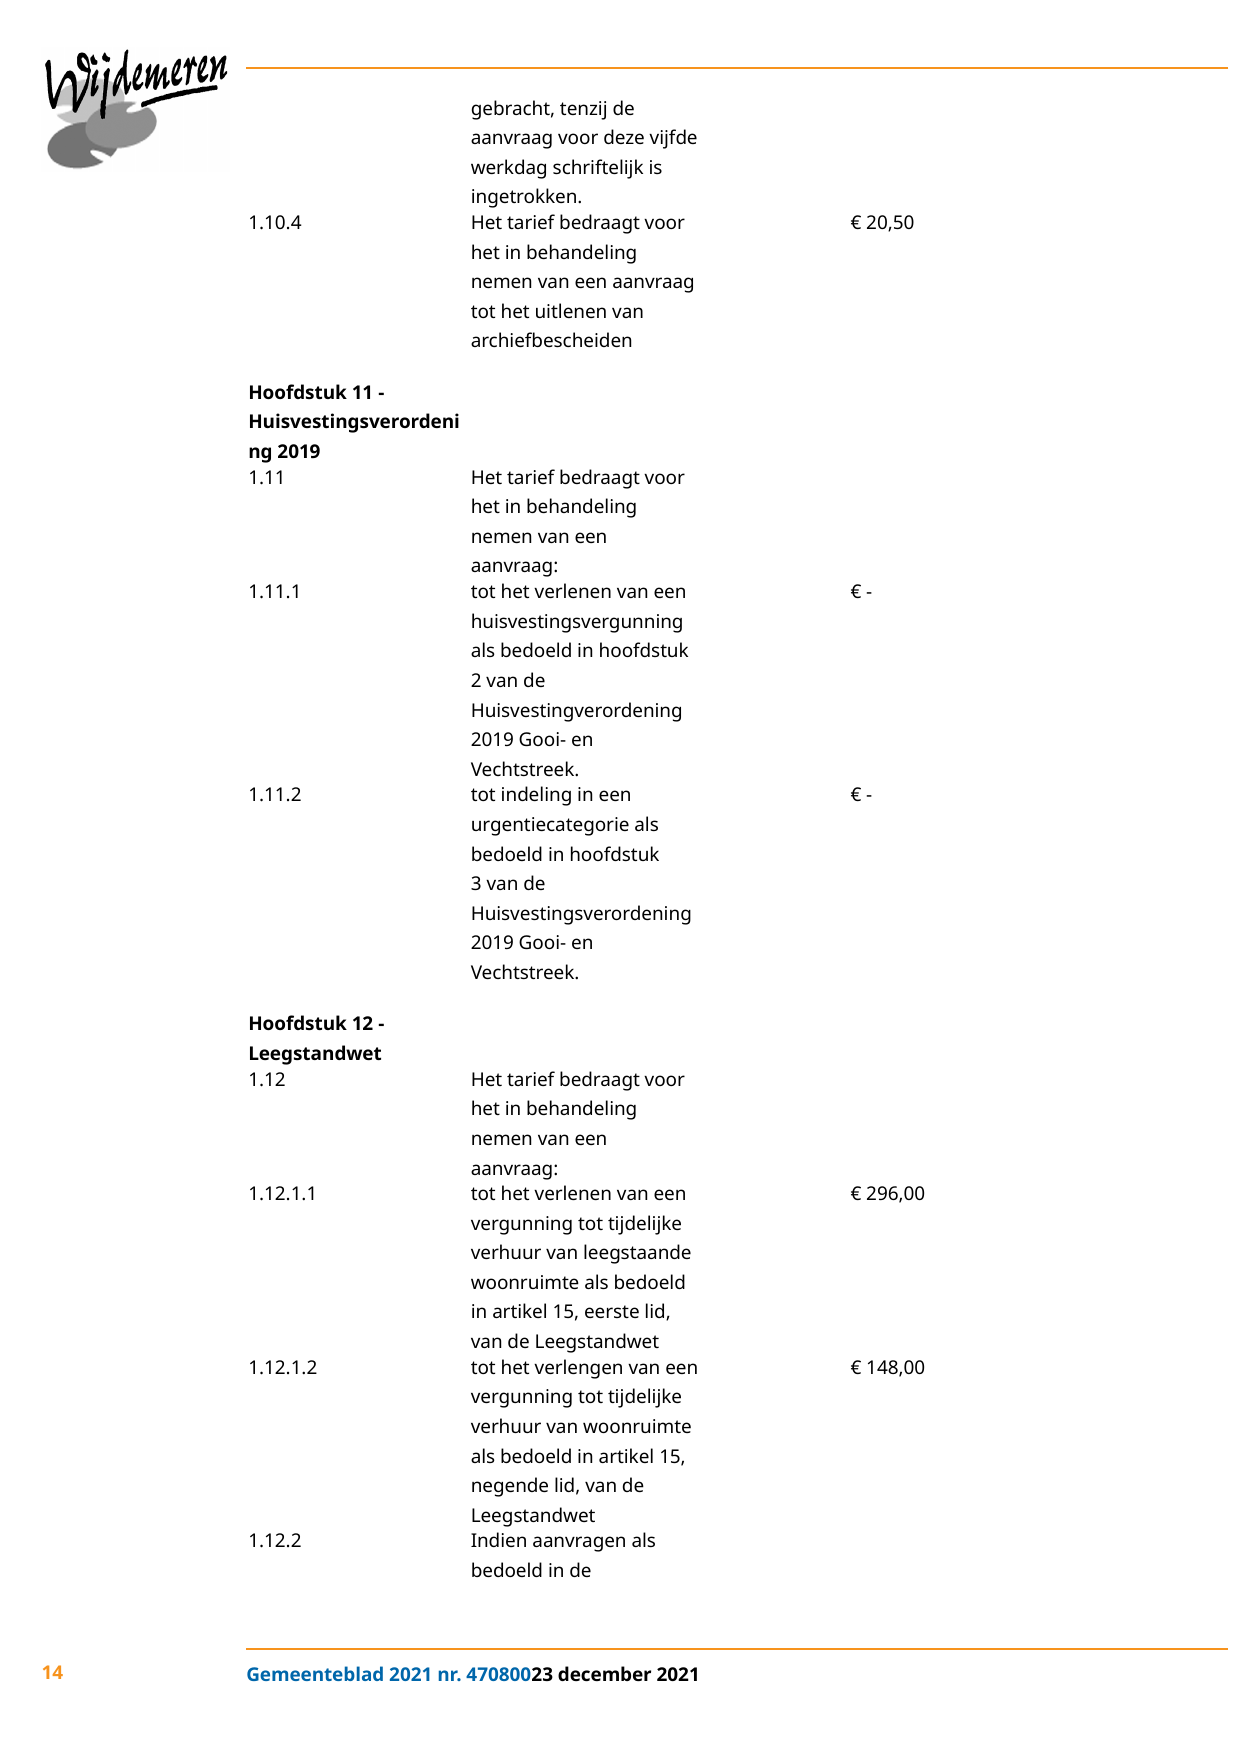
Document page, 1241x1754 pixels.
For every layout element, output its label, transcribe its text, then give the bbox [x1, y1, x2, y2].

table_cell [700, 985, 850, 1011]
table_cell tot het verlenen van een vergunning tot tijdelijke verhuur van leegstaande woonruimte als bedoeld in artikel 15, eerste lid, van de Leegstandwet [471, 1180, 700, 1354]
table_cell [1001, 1066, 1152, 1180]
table_cell 1.11 [248, 464, 471, 578]
table_cell [700, 782, 850, 985]
table_cell [1001, 379, 1152, 464]
table_cell 1.12.2 [248, 1528, 471, 1583]
table_cell Het tarief bedraagt voor het in behandeling nemen van een aanvraag tot het uitlenen van archiefbescheiden [471, 209, 700, 353]
table_cell [1001, 464, 1152, 578]
table_cell [1001, 1354, 1152, 1528]
table_cell 1.12.1.1 [248, 1180, 471, 1354]
table_cell [700, 579, 850, 782]
table_cell [850, 379, 1001, 464]
table_cell [700, 1528, 850, 1583]
table_cell tot het verlenen van een huisvestingsvergunning als bedoeld in hoofdstuk 2 van de Huisvestingverordening 2019 Gooi- en Vechtstreek. [471, 579, 700, 782]
table_cell [248, 353, 471, 379]
table_cell [700, 209, 850, 353]
table_cell tot het verlengen van een vergunning tot tijdelijke verhuur van woonruimte als bedoeld in artikel 15, negende lid, van de Leegstandwet [471, 1354, 700, 1528]
picture [41, 47, 231, 172]
table_cell [700, 464, 850, 578]
table_cell Hoofdstuk 11 - Huisvestingsverordening 2019 [248, 379, 471, 464]
table_cell [471, 379, 700, 464]
table_cell [471, 985, 700, 1011]
table_cell [700, 1354, 850, 1528]
table_cell € - [850, 782, 1001, 985]
table_cell [700, 1066, 850, 1180]
table_cell 1.12 [248, 1066, 471, 1180]
table_cell 1.11.2 [248, 782, 471, 985]
table_cell [1001, 1180, 1152, 1354]
table_cell 1.10.4 [248, 209, 471, 353]
table_cell € 20,50 [850, 209, 1001, 353]
table_cell [1001, 353, 1152, 379]
table_cell Hoofdstuk 12 - Leegstandwet [248, 1011, 471, 1066]
table_cell gebracht, tenzij de aanvraag voor deze vijfde werkdag schriftelijk is ingetrokken. [471, 95, 700, 209]
table_cell € 148,00 [850, 1354, 1001, 1528]
table_cell [1001, 579, 1152, 782]
table_cell [248, 985, 471, 1011]
table_cell [1001, 95, 1152, 209]
table_cell [471, 1011, 700, 1066]
table_cell [1001, 1528, 1152, 1583]
table_cell [1001, 1011, 1152, 1066]
table_cell [700, 379, 850, 464]
table_cell 1.12.1.2 [248, 1354, 471, 1528]
table_cell [700, 1180, 850, 1354]
table_cell [850, 95, 1001, 209]
table_cell [471, 353, 700, 379]
table_cell Indien aanvragen als bedoeld in de [471, 1528, 700, 1583]
table_cell tot indeling in een urgentiecategorie als bedoeld in hoofdstuk 3 van de Huisvestingsverordening 2019 Gooi- en Vechtstreek. [471, 782, 700, 985]
table_cell [850, 1528, 1001, 1583]
table_cell Het tarief bedraagt voor het in behandeling nemen van een aanvraag: [471, 464, 700, 578]
table_cell [248, 95, 471, 209]
table_cell [1001, 209, 1152, 353]
table_cell [850, 1066, 1001, 1180]
table_cell [700, 95, 850, 209]
table_cell [700, 1011, 850, 1066]
table_cell [850, 464, 1001, 578]
table_cell € - [850, 579, 1001, 782]
table_cell [1001, 985, 1152, 1011]
table_cell [850, 985, 1001, 1011]
table_cell Het tarief bedraagt voor het in behandeling nemen van een aanvraag: [471, 1066, 700, 1180]
table_cell 1.11.1 [248, 579, 471, 782]
table_cell [700, 353, 850, 379]
table_cell € 296,00 [850, 1180, 1001, 1354]
table_cell [850, 1011, 1001, 1066]
table_cell [1001, 782, 1152, 985]
table_cell [850, 353, 1001, 379]
